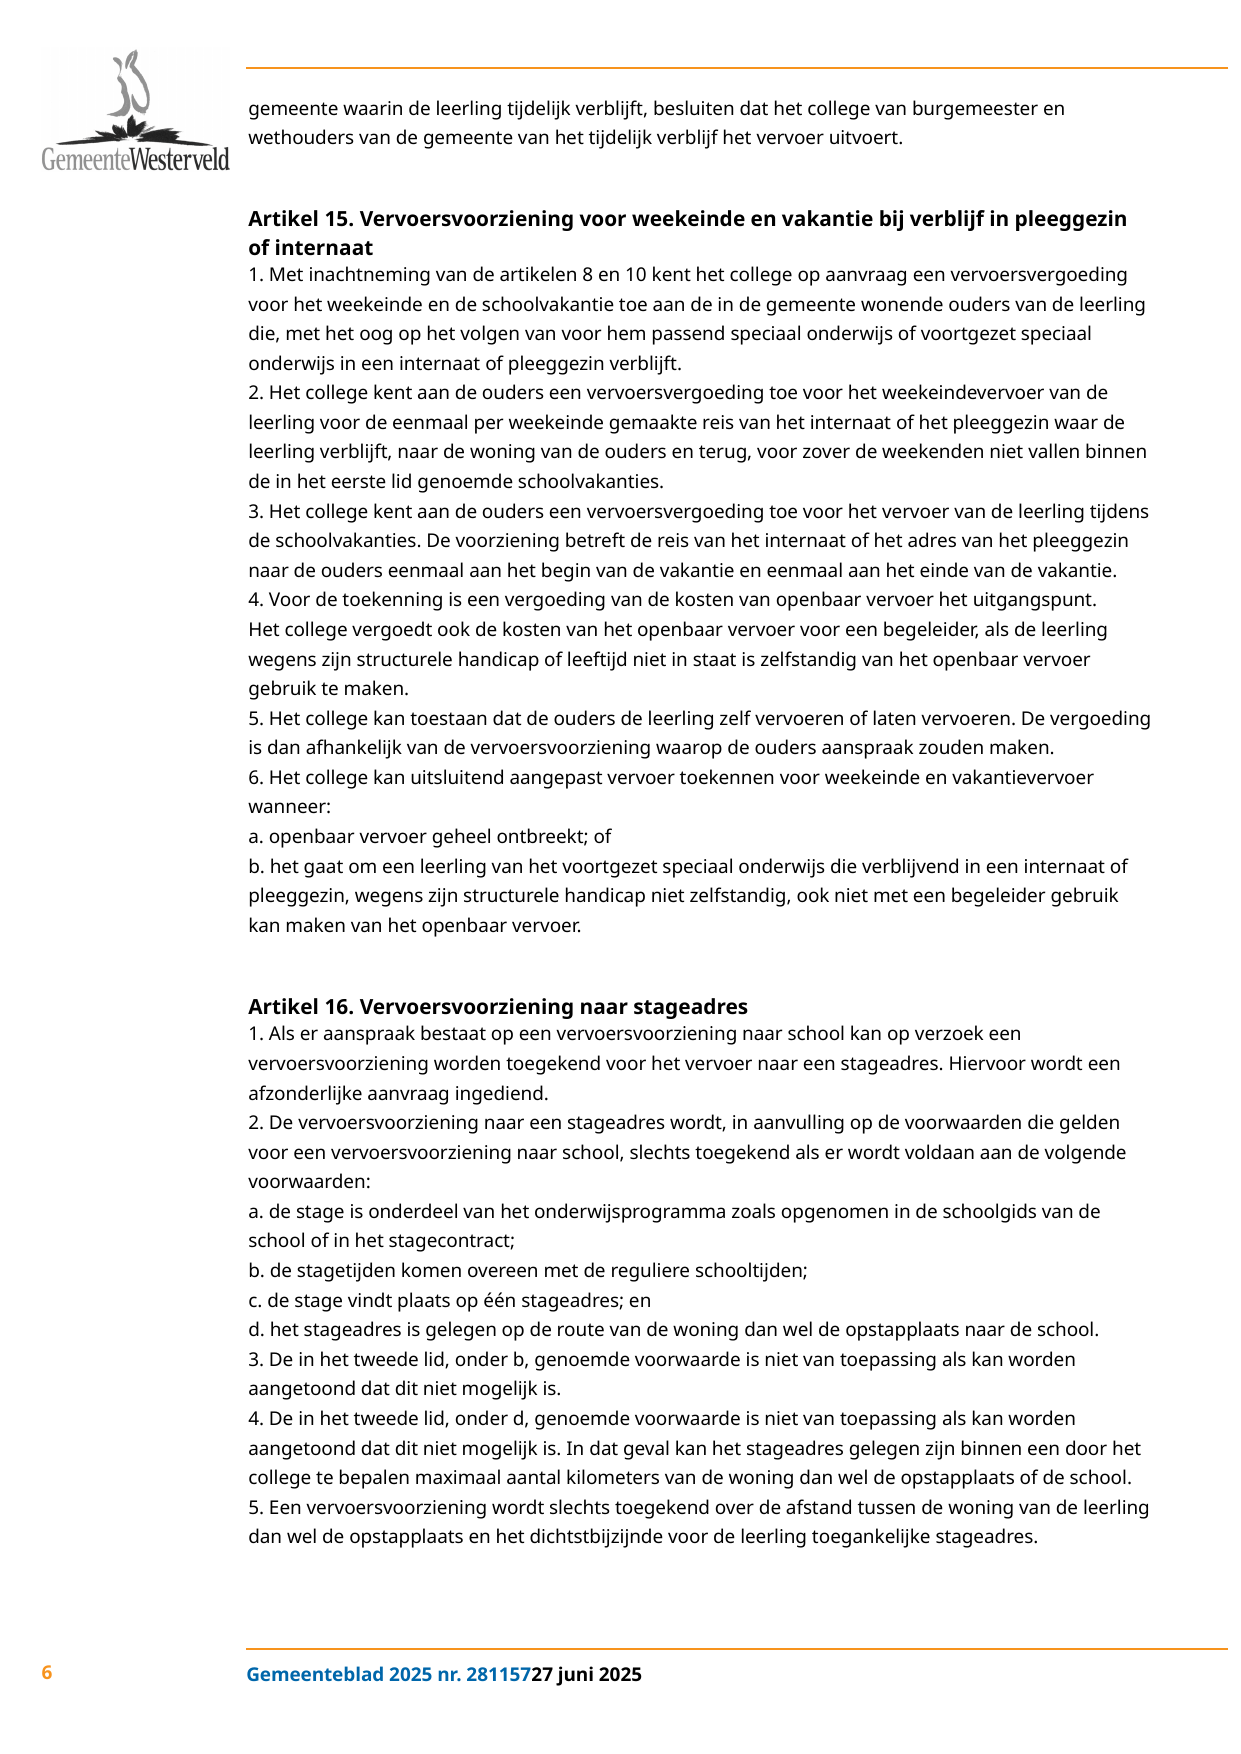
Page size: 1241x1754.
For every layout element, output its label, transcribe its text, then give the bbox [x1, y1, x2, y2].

text 5. Het college kan toestaan dat de ouders de leerling zelf vervoeren of laten vervoeren. De vergoeding is dan afhankelijk van de vervoersvoorziening waarop de ouders aanspraak zouden maken. [248, 705, 1152, 760]
text gemeente waarin de leerling tijdelijk verblijft, besluiten dat het college van burgemeester en wethouders van de gemeente van het tijdelijk verblijf het vervoer uitvoert. [248, 95, 1152, 150]
text Artikel 16. Vervoersvoorziening naar stageadres [248, 992, 1152, 1021]
text 6. Het college kan uitsluitend aangepast vervoer toekennen voor weekeinde en vakantievervoer wanneer: [248, 764, 1152, 819]
text a. openbaar vervoer geheel ontbreekt; of [248, 823, 1152, 849]
text 2. Het college kent aan de ouders een vervoersvergoeding toe voor het weekeindevervoer van de leerling voor de eenmaal per weekeinde gemaakte reis van het internaat of het pleeggezin waar de leerling verblijft, naar de woning van de ouders en terug, voor zover de weekenden niet vallen binnen de in het eerste lid genoemde schoolvakanties. [248, 379, 1152, 494]
text Artikel 15. Vervoersvoorziening voor weekeinde en vakantie bij verblijf in pleeggezin of internaat [248, 204, 1152, 261]
text c. de stage vindt plaats op één stageadres; en [248, 1287, 1152, 1312]
text b. het gaat om een leerling van het voortgezet speciaal onderwijs die verblijvend in een internaat of pleeggezin, wegens zijn structurele handicap niet zelfstandig, ook niet met een begeleider gebruik kan maken van het openbaar vervoer. [248, 853, 1152, 938]
text 4. De in het tweede lid, onder d, genoemde voorwaarde is niet van toepassing als kan worden aangetoond dat dit niet mogelijk is. In dat geval kan het stageadres gelegen zijn binnen een door het college te bepalen maximaal aantal kilometers van de woning dan wel de opstapplaats of de school. [248, 1405, 1152, 1490]
text a. de stage is onderdeel van het onderwijsprogramma zoals opgenomen in de schoolgids van de school of in het stagecontract; [248, 1198, 1152, 1253]
text 2. De vervoersvoorziening naar een stageadres wordt, in aanvulling op de voorwaarden die gelden voor een vervoersvoorziening naar school, slechts toegekend als er wordt voldaan aan de volgende voorwaarden: [248, 1109, 1152, 1194]
picture [41, 47, 231, 172]
text 3. De in het tweede lid, onder b, genoemde voorwaarde is niet van toepassing als kan worden aangetoond dat dit niet mogelijk is. [248, 1346, 1152, 1401]
text 1. Als er aanspraak bestaat op een vervoersvoorziening naar school kan op verzoek een vervoersvoorziening worden toegekend voor het vervoer naar een stageadres. Hiervoor wordt een afzonderlijke aanvraag ingediend. [248, 1021, 1152, 1105]
text 4. Voor de toekenning is een vergoeding van de kosten van openbaar vervoer het uitgangspunt. [248, 587, 1152, 612]
text 3. Het college kent aan de ouders een vervoersvergoeding toe voor het vervoer van de leerling tijdens de schoolvakanties. De voorziening betreft de reis van het internaat of het adres van het pleeggezin naar de ouders eenmaal aan het begin van de vakantie en eenmaal aan het einde van de vakantie. [248, 498, 1152, 583]
text d. het stageadres is gelegen op de route van de woning dan wel de opstapplaats naar de school. [248, 1316, 1152, 1342]
text 5. Een vervoersvoorziening wordt slechts toegekend over de afstand tussen de woning van de leerling dan wel de opstapplaats en het dichtstbijzijnde voor de leerling toegankelijke stageadres. [248, 1494, 1152, 1549]
text Het college vergoedt ook de kosten van het openbaar vervoer voor een begeleider, als de leerling wegens zijn structurele handicap of leeftijd niet in staat is zelfstandig van het openbaar vervoer gebruik te maken. [248, 616, 1152, 701]
text b. de stagetijden komen overeen met de reguliere schooltijden; [248, 1257, 1152, 1283]
text 1. Met inachtneming van de artikelen 8 en 10 kent het college op aanvraag een vervoersvergoeding voor het weekeinde en de schoolvakantie toe aan de in de gemeente wonende ouders van de leerling die, met het oog op het volgen van voor hem passend speciaal onderwijs of voortgezet speciaal onderwijs in een internaat of pleeggezin verblijft. [248, 261, 1152, 376]
